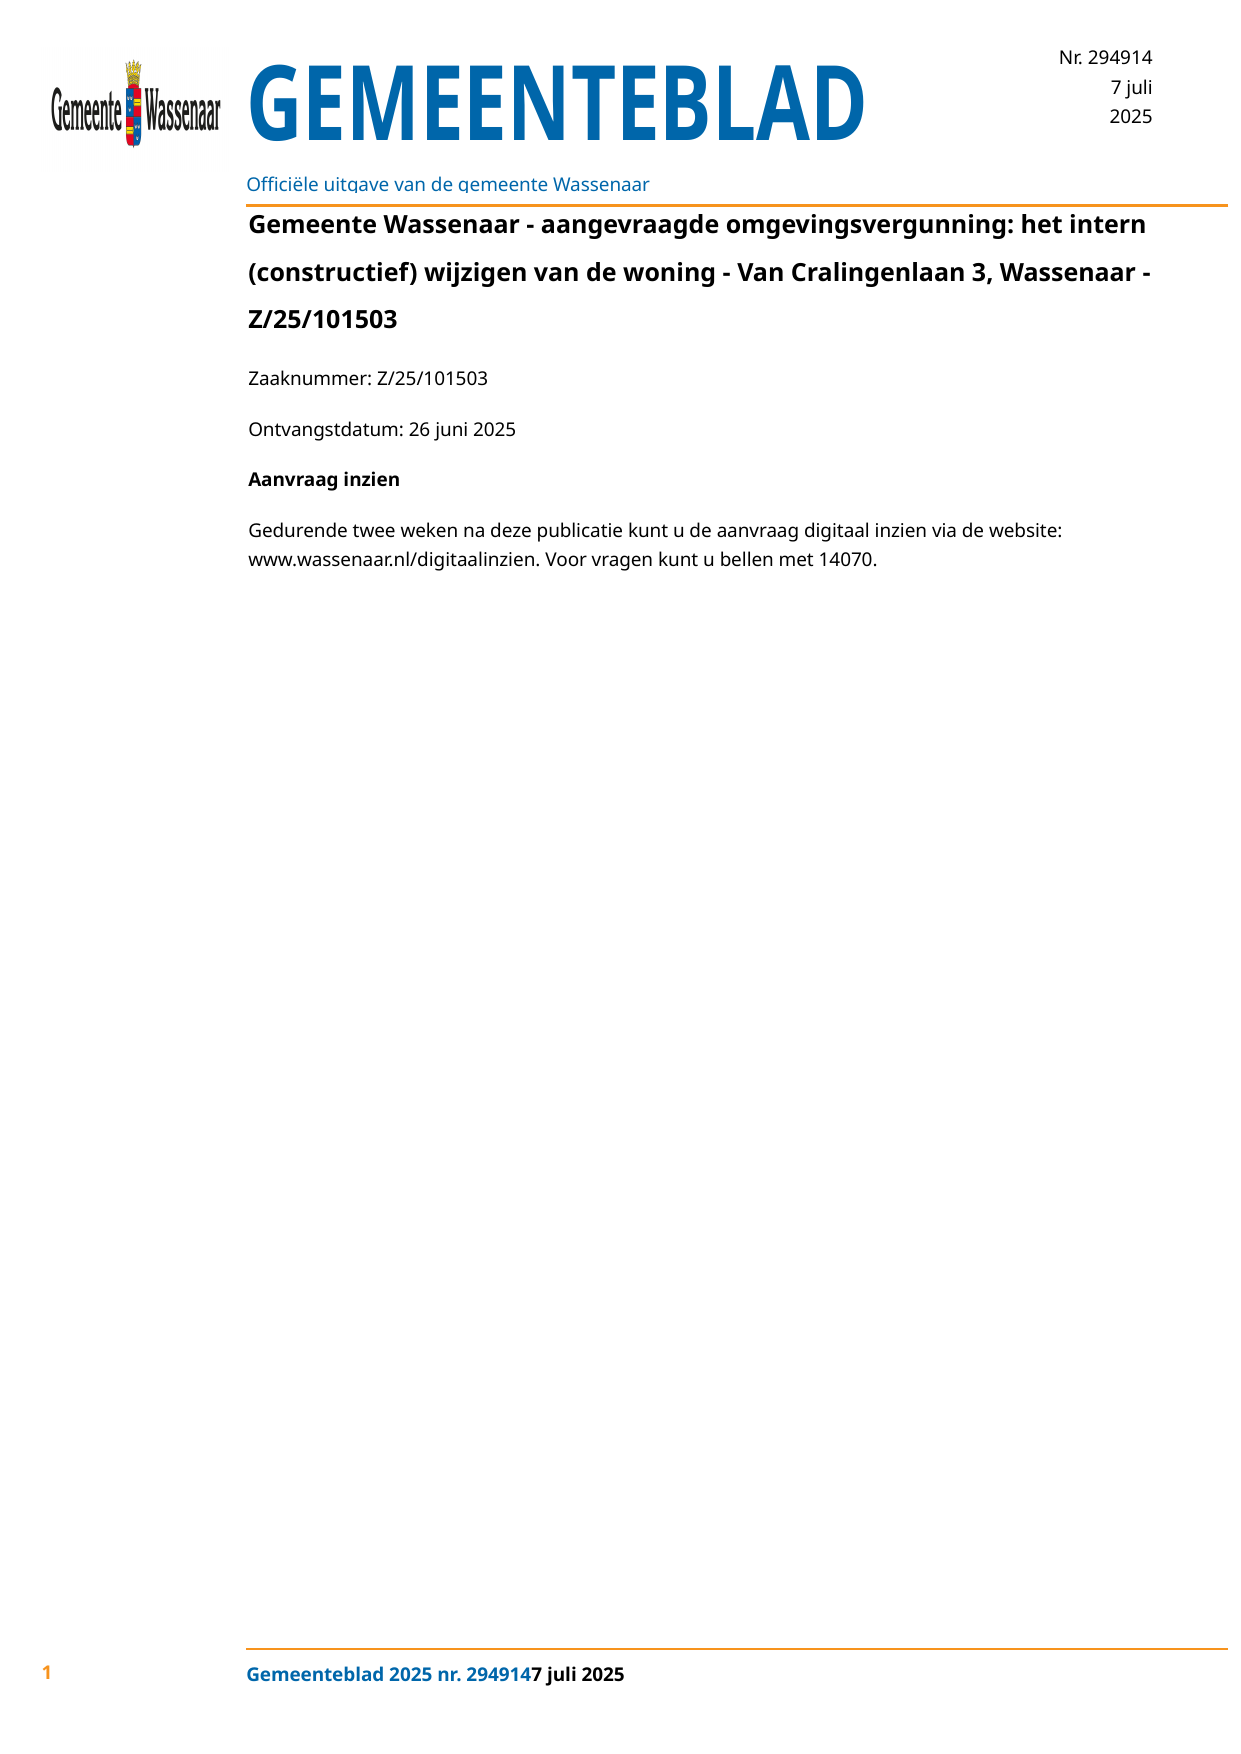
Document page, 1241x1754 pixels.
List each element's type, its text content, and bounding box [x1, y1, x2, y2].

text Ontvangstdatum: 26 juni 2025 [248, 416, 1152, 442]
text Gemeente Wassenaar - aangevraagde omgevingsvergunning: het intern (constructief) wijzigen van de woning - Van Cralingenlaan 3, Wassenaar - Z/25/101503 [248, 207, 1152, 336]
text Aanvraag inzien [248, 466, 1152, 492]
text Zaaknummer: Z/25/101503 [248, 366, 1152, 391]
picture [41, 47, 231, 172]
text Gedurende twee weken na deze publicatie kunt u de aanvraag digitaal inzien via de website: www.wassenaar.nl/digitaalinzien. Voor vragen kunt u bellen met 14070. [248, 517, 1152, 572]
